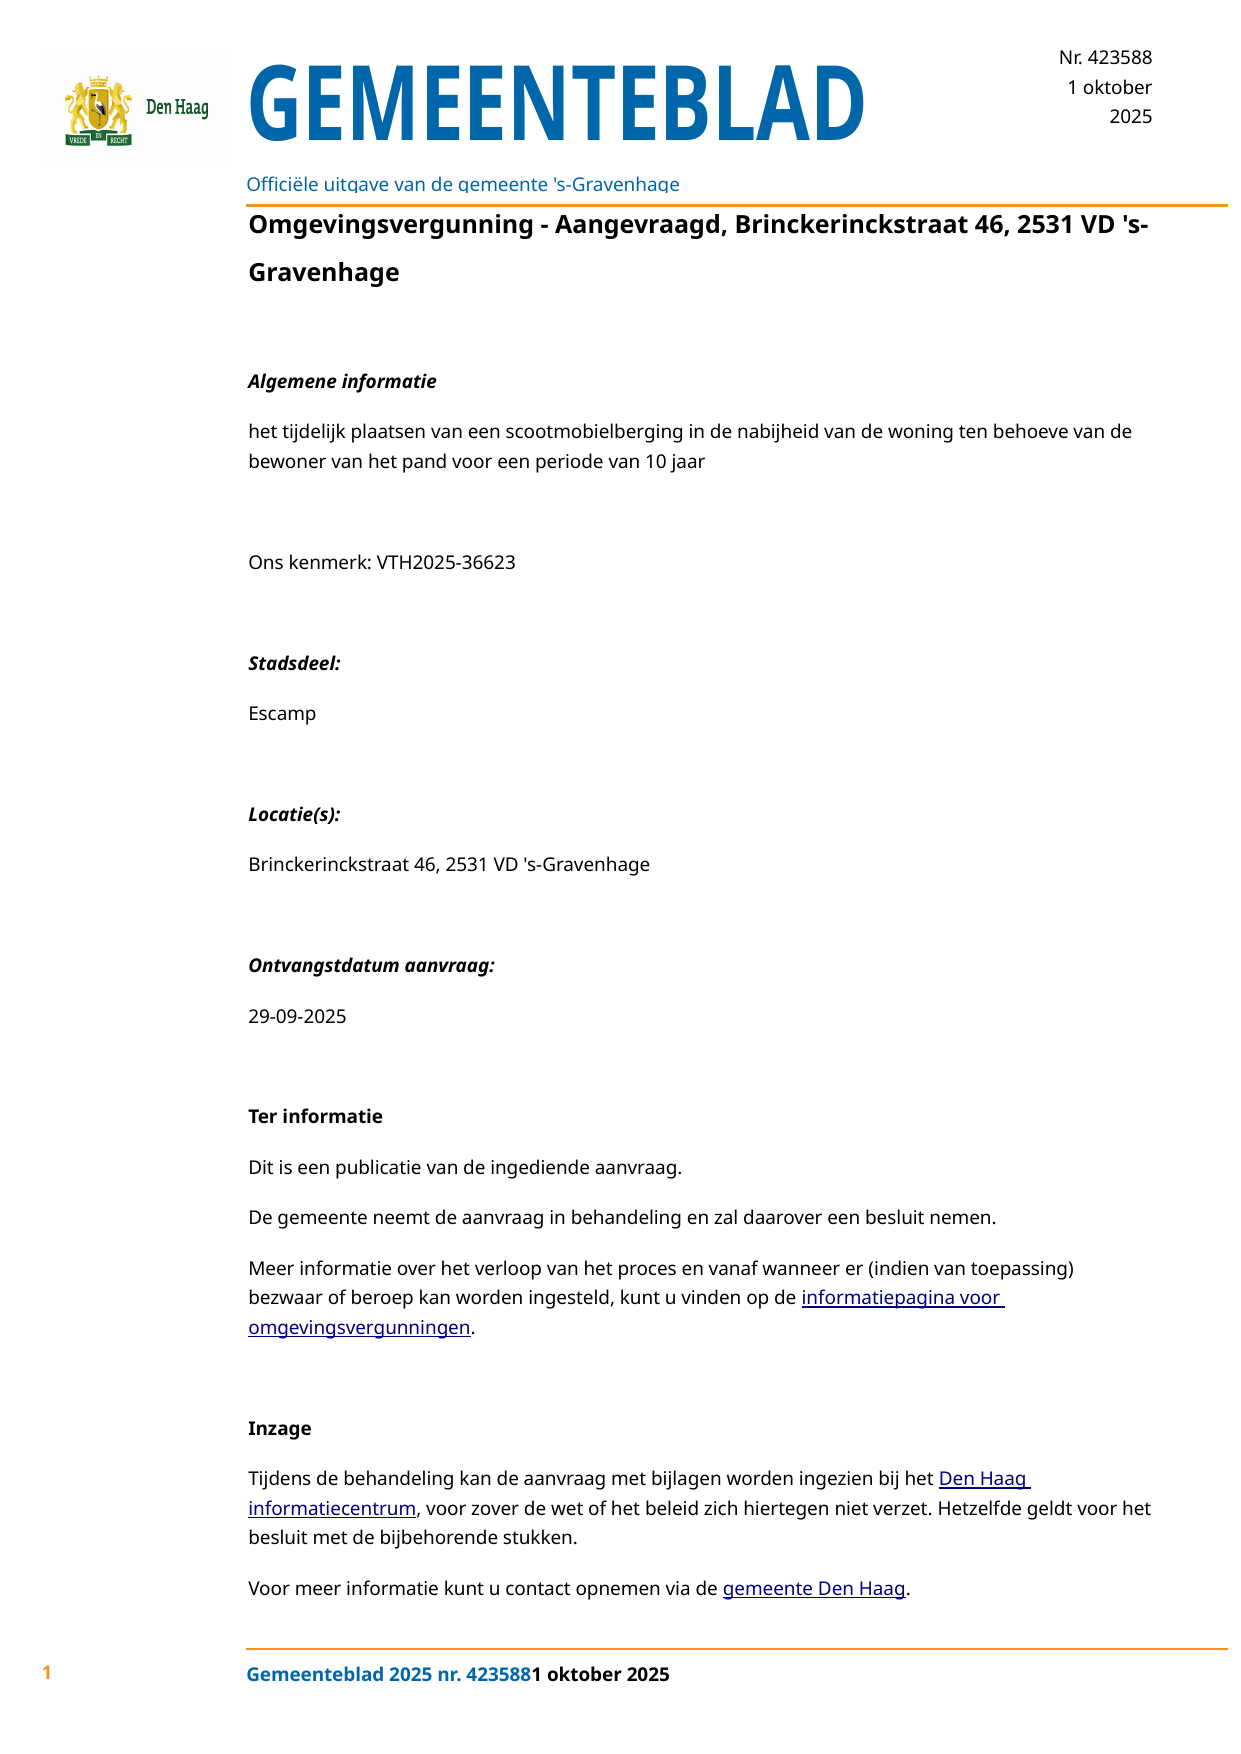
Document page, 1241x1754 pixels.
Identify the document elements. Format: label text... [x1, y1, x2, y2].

text Inzage [248, 1415, 1152, 1441]
text het tijdelijk plaatsen van een scootmobielberging in de nabijheid van de woning ten behoeve van de bewoner van het pand voor een periode van 10 jaar [248, 419, 1152, 474]
text Meer informatie over het verloop van het proces en vanaf wanneer er (indien van toepassing) bezwaar of beroep kan worden ingesteld, kunt u vinden op de informatiepagina voor omgevingsvergunningen. [248, 1255, 1152, 1340]
text Stadsdeel: [248, 650, 1152, 676]
text Ter informatie [248, 1104, 1152, 1129]
text Brinckerinckstraat 46, 2531 VD 's-Gravenhage [248, 852, 1152, 877]
text Locatie(s): [248, 801, 1152, 827]
text Tijdens de behandeling kan de aanvraag met bijlagen worden ingezien bij het Den Haag informatiecentrum, voor zover de wet of het beleid zich hiertegen niet verzet. Hetzelfde geldt voor het besluit met de bijbehorende stukken. [248, 1465, 1152, 1550]
text Omgevingsvergunning - Aangevraagd, Brinckerinckstraat 46, 2531 VD 's-Gravenhage [248, 207, 1152, 288]
text Voor meer informatie kunt u contact opnemen via de gemeente Den Haag. [248, 1575, 1152, 1601]
text Algemene informatie [248, 368, 1152, 394]
text 29-09-2025 [248, 1003, 1152, 1029]
text Dit is een publicatie van de ingediende aanvraag. [248, 1154, 1152, 1180]
text Escamp [248, 700, 1152, 726]
text De gemeente neemt de aanvraag in behandeling en zal daarover een besluit nemen. [248, 1204, 1152, 1230]
text Ons kenmerk: VTH2025-36623 [248, 549, 1152, 575]
text Ontvangstdatum aanvraag: [248, 952, 1152, 978]
picture [41, 47, 231, 172]
